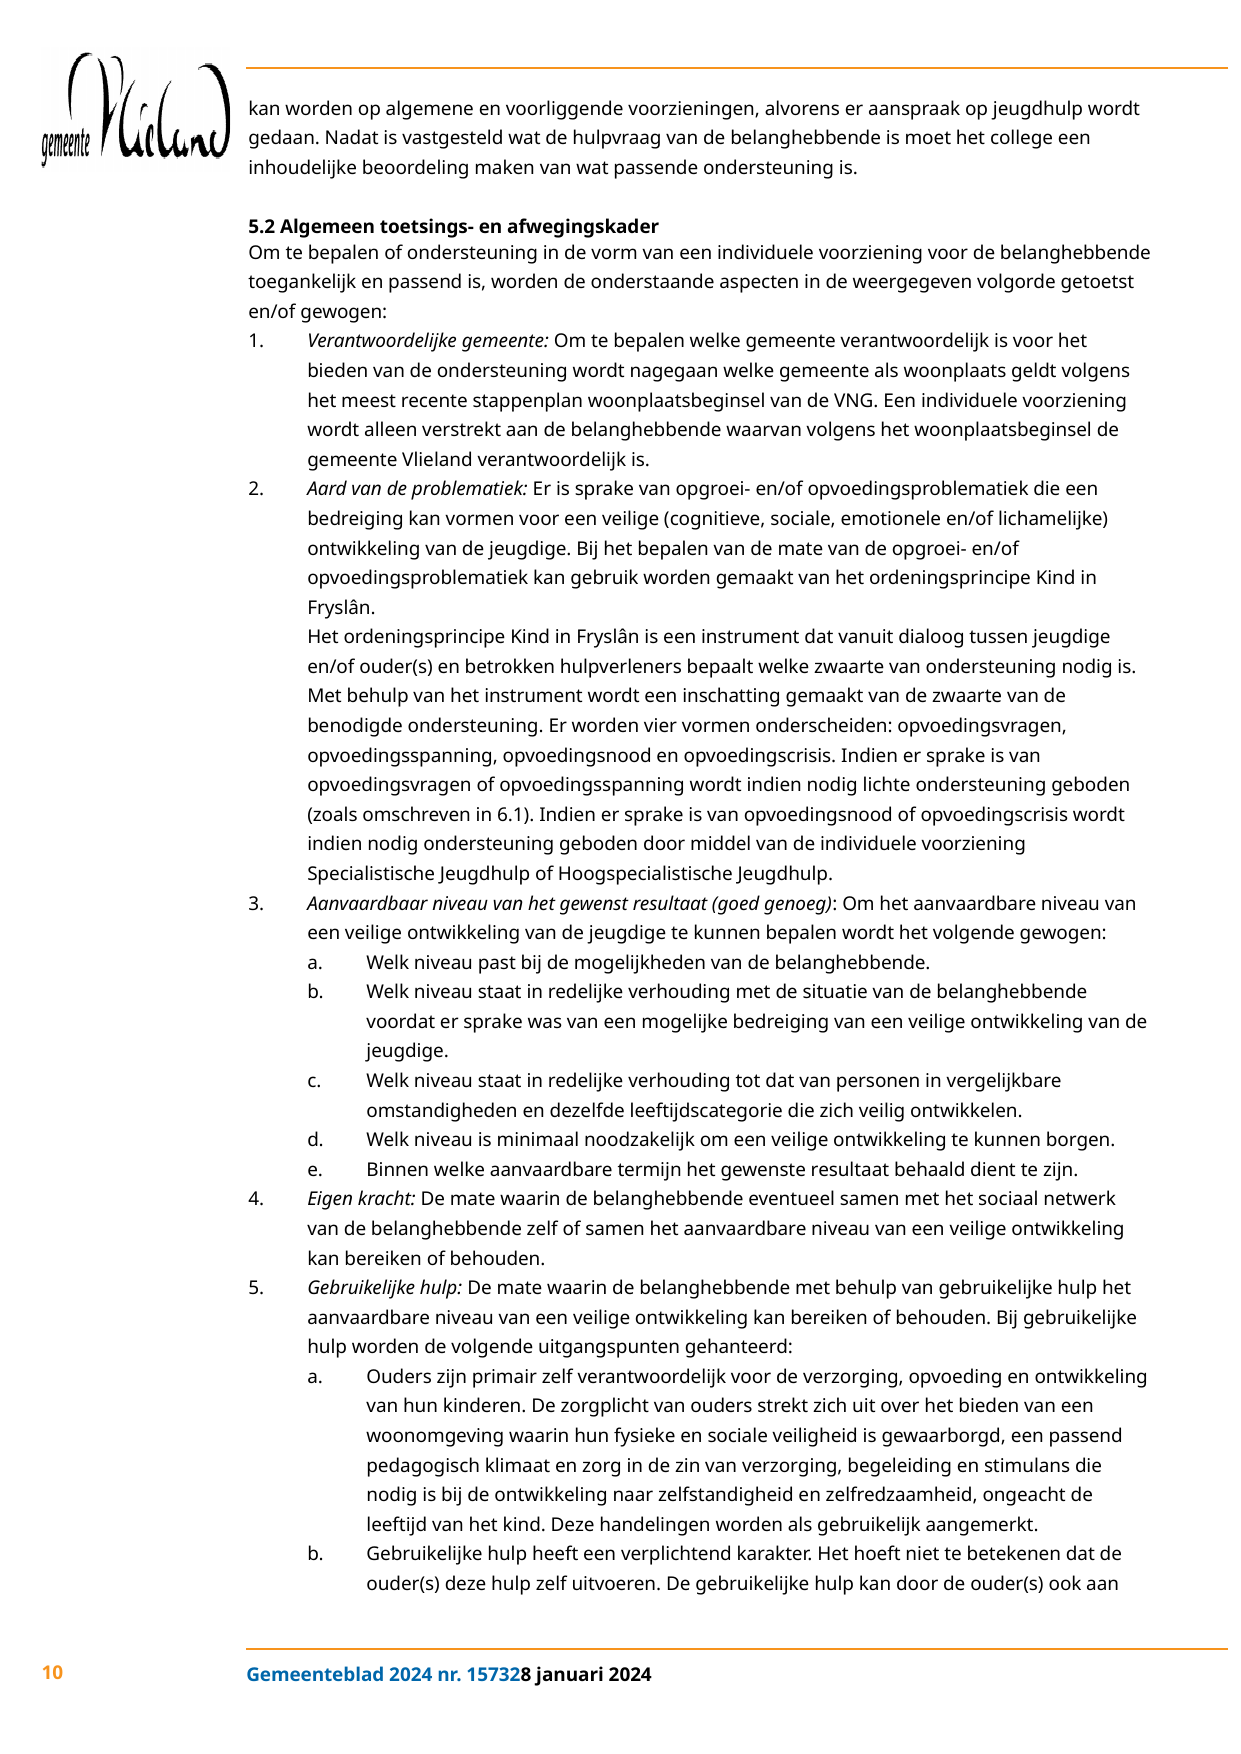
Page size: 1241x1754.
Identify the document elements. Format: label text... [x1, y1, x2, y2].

text Om te bepalen of ondersteuning in de vorm van een individuele voorziening voor de belanghebbende toegankelijk en passend is, worden de onderstaande aspecten in de weergegeven volgorde getoetst en/of gewogen: [248, 239, 1152, 324]
list Binnen welke aanvaardbare termijn het gewenste resultaat behaald dient te zijn. [307, 1156, 1152, 1182]
picture [41, 47, 231, 172]
text 5.2 Algemeen toetsings- en afwegingskader [248, 213, 1152, 239]
list Eigen kracht: De mate waarin de belanghebbende eventueel samen met het sociaal netwerk van de belanghebbende zelf of samen het aanvaardbare niveau van een veilige ontwikkeling kan bereiken of behouden. [248, 1186, 1152, 1270]
text kan worden op algemene en voorliggende voorzieningen, alvorens er aanspraak op jeugdhulp wordt gedaan. Nadat is vastgesteld wat de hulpvraag van de belanghebbende is moet het college een inhoudelijke beoordeling maken van wat passende ondersteuning is. [248, 95, 1152, 180]
list Welk niveau staat in redelijke verhouding met de situatie van de belanghebbende voordat er sprake was van een mogelijke bedreiging van een veilige ontwikkeling van de jeugdige. [307, 978, 1152, 1063]
list Welk niveau is minimaal noodzakelijk om een veilige ontwikkeling te kunnen borgen. [307, 1126, 1152, 1152]
list Verantwoordelijke gemeente: Om te bepalen welke gemeente verantwoordelijk is voor het bieden van de ondersteuning wordt nagegaan welke gemeente als woonplaats geldt volgens het meest recente stappenplan woonplaatsbeginsel van de VNG. Een individuele voorziening wordt alleen verstrekt aan de belanghebbende waarvan volgens het woonplaatsbeginsel de gemeente Vlieland verantwoordelijk is. [248, 328, 1152, 472]
list Aard van de problematiek: Er is sprake van opgroei- en/of opvoedingsproblematiek die een bedreiging kan vormen voor een veilige (cognitieve, sociale, emotionele en/of lichamelijke) ontwikkeling van de jeugdige. Bij het bepalen van de mate van de opgroei- en/of opvoedingsproblematiek kan gebruik worden gemaakt van het ordeningsprincipe Kind in Fryslân. [248, 476, 1152, 619]
list Gebruikelijke hulp heeft een verplichtend karakter. Het hoeft niet te betekenen dat de ouder(s) deze hulp zelf uitvoeren. De gebruikelijke hulp kan door de ouder(s) ook aan [307, 1541, 1152, 1596]
list Aanvaardbaar niveau van het gewenst resultaat (goed genoeg): Om het aanvaardbare niveau van een veilige ontwikkeling van de jeugdige te kunnen bepalen wordt het volgende gewogen: [248, 890, 1152, 945]
list Gebruikelijke hulp: De mate waarin de belanghebbende met behulp van gebruikelijke hulp het aanvaardbare niveau van een veilige ontwikkeling kan bereiken of behouden. Bij gebruikelijke hulp worden de volgende uitgangspunten gehanteerd: [248, 1274, 1152, 1359]
list Welk niveau staat in redelijke verhouding tot dat van personen in vergelijkbare omstandigheden en dezelfde leeftijdscategorie die zich veilig ontwikkelen. [307, 1067, 1152, 1122]
list Ouders zijn primair zelf verantwoordelijk voor de verzorging, opvoeding en ontwikkeling van hun kinderen. De zorgplicht van ouders strekt zich uit over het bieden van een woonomgeving waarin hun fysieke en sociale veiligheid is gewaarborgd, een passend pedagogisch klimaat en zorg in de zin van verzorging, begeleiding en stimulans die nodig is bij de ontwikkeling naar zelfstandigheid en zelfredzaamheid, ongeacht de leeftijd van het kind. Deze handelingen worden als gebruikelijk aangemerkt. [307, 1363, 1152, 1537]
list Welk niveau past bij de mogelijkheden van de belanghebbende. [307, 949, 1152, 974]
list Het ordeningsprincipe Kind in Fryslân is een instrument dat vanuit dialoog tussen jeugdige en/of ouder(s) en betrokken hulpverleners bepaalt welke zwaarte van ondersteuning nodig is. Met behulp van het instrument wordt een inschatting gemaakt van de zwaarte van de benodigde ondersteuning. Er worden vier vormen onderscheiden: opvoedingsvragen, opvoedingsspanning, opvoedingsnood en opvoedingscrisis. Indien er sprake is van opvoedingsvragen of opvoedingsspanning wordt indien nodig lichte ondersteuning geboden (zoals omschreven in 6.1). Indien er sprake is van opvoedingsnood of opvoedingscrisis wordt indien nodig ondersteuning geboden door middel van de individuele voorziening Specialistische Jeugdhulp of Hoogspecialistische Jeugdhulp. [248, 623, 1152, 886]
